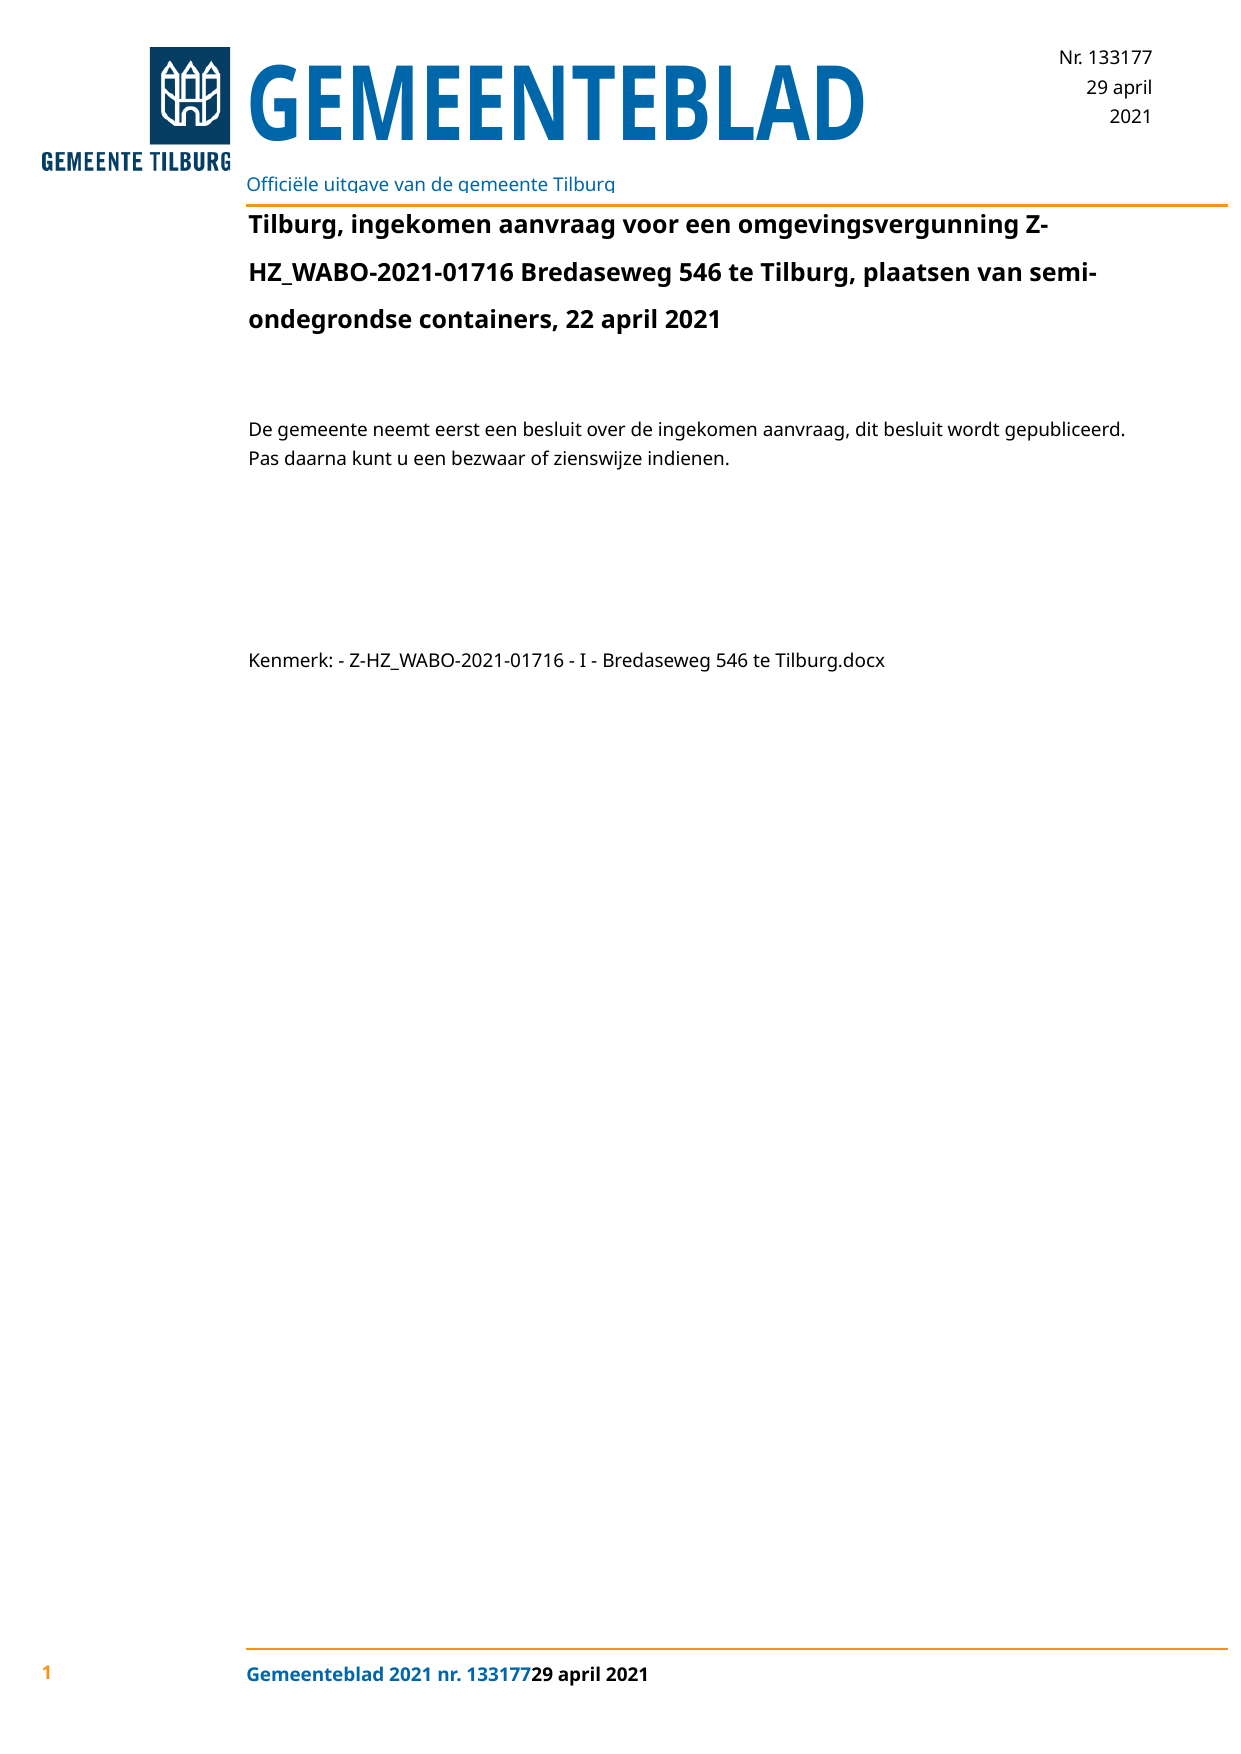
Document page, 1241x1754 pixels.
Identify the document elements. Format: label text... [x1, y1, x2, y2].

text Tilburg, ingekomen aanvraag voor een omgevingsvergunning Z-HZ_WABO-2021-01716 Bredaseweg 546 te Tilburg, plaatsen van semi-ondegrondse containers, 22 april 2021 [248, 207, 1152, 336]
picture [41, 47, 231, 172]
text Kenmerk: - Z-HZ_WABO-2021-01716 - I - Bredaseweg 546 te Tilburg.docx [248, 647, 1152, 673]
text De gemeente neemt eerst een besluit over de ingekomen aanvraag, dit besluit wordt gepubliceerd. Pas daarna kunt u een bezwaar of zienswijze indienen. [248, 416, 1152, 471]
